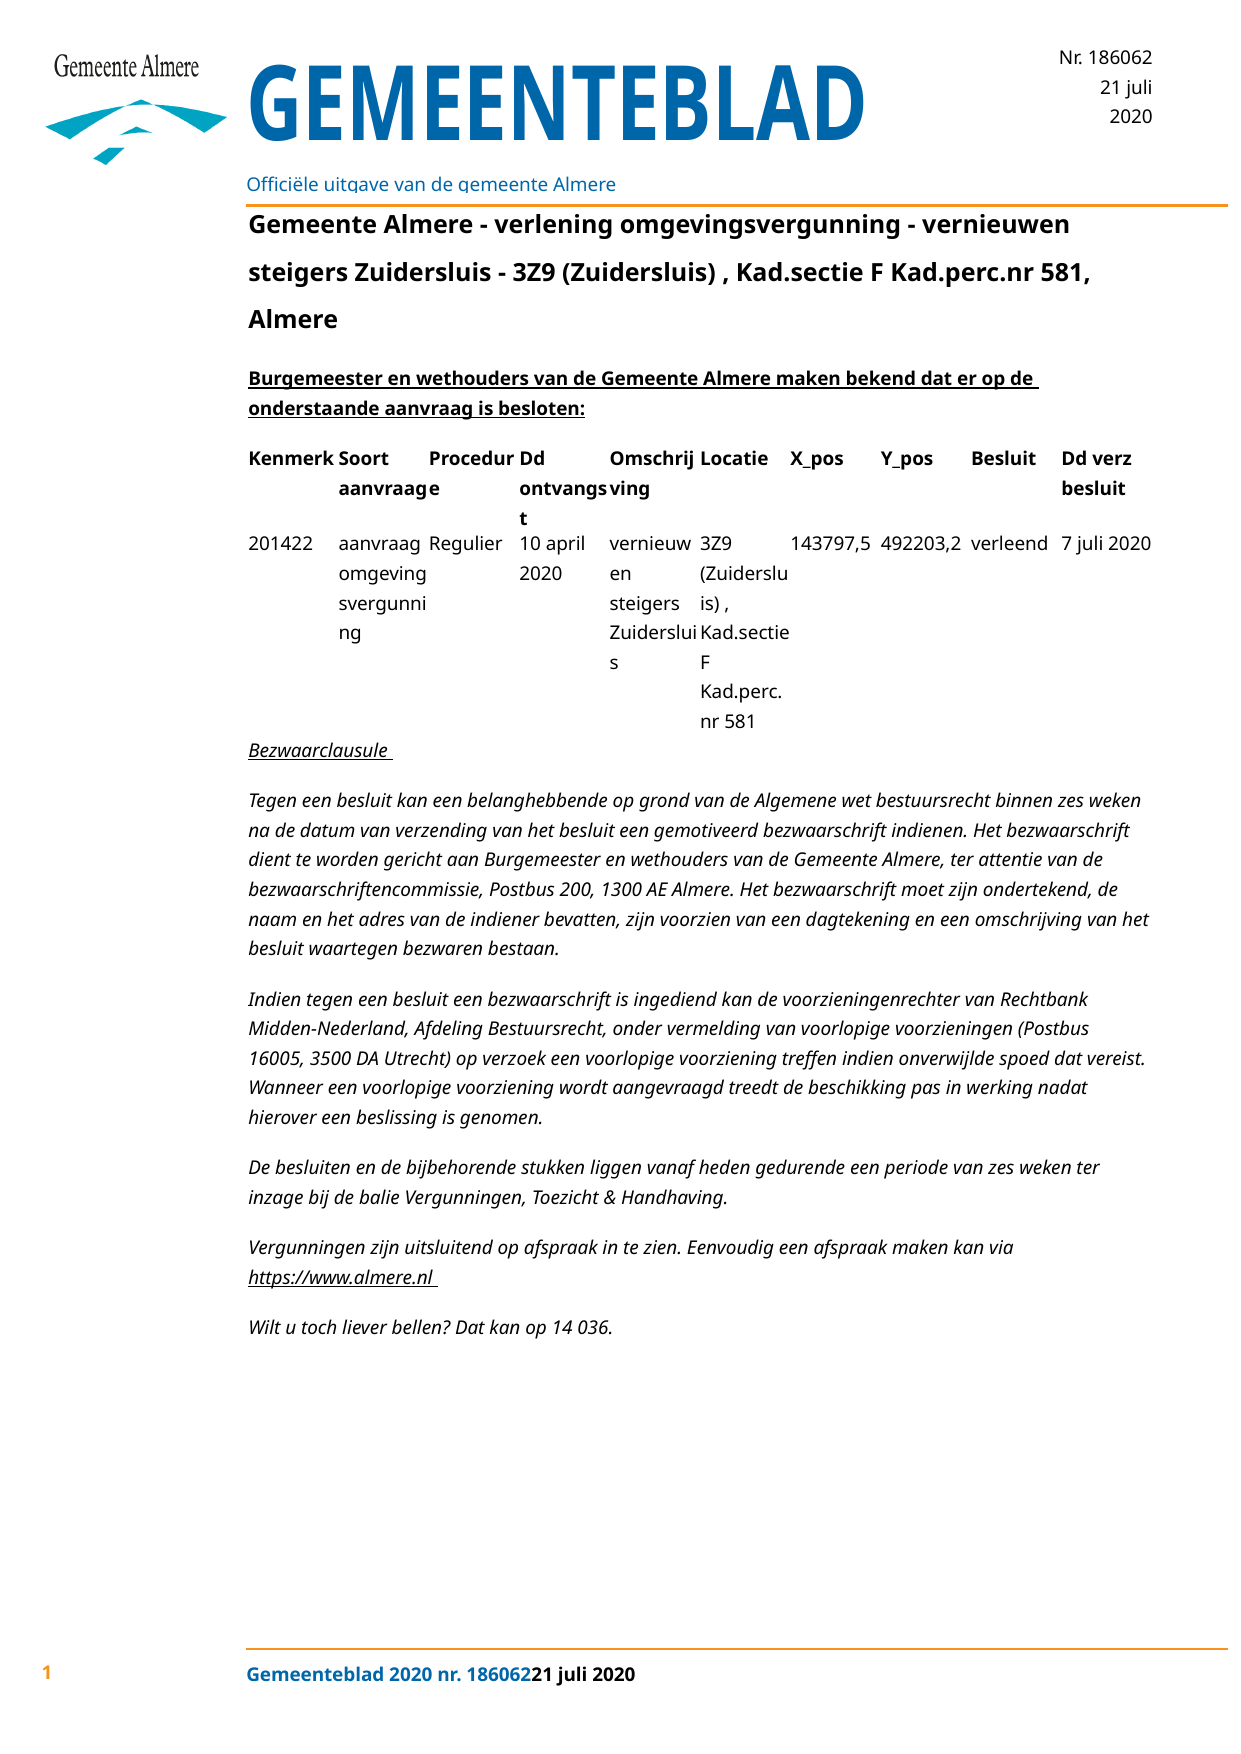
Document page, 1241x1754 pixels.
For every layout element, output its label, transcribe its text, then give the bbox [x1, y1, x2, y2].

text Tegen een besluit kan een belanghebbende op grond van de Algemene wet bestuursrecht binnen zes weken na de datum van verzending van het besluit een gemotiveerd bezwaarschrift indienen. Het bezwaarschrift dient te worden gericht aan Burgemeester en wethouders van de Gemeente Almere, ter attentie van de bezwaarschriftencommissie, Postbus 200, 1300 AE Almere. Het bezwaarschrift moet zijn ondertekend, de naam en het adres van de indiener bevatten, zijn voorzien van een dagtekening en een omschrijving van het besluit waartegen bezwaren bestaan. [248, 787, 1152, 961]
table_header Locatie [700, 446, 790, 531]
table_header X_pos [790, 446, 881, 531]
table_header Y_pos [881, 446, 971, 531]
table_header Omschrijving [609, 446, 700, 531]
text Wilt u toch liever bellen? Dat kan op 14 036. [248, 1314, 1152, 1340]
table_cell aanvraag omgevingsvergunning [338, 531, 429, 734]
table_header Dd verz besluit [1061, 446, 1152, 531]
table_cell 201422 [248, 531, 338, 734]
text Bezwaarclausule [248, 737, 1152, 763]
table_cell Regulier [429, 531, 519, 734]
table_header Procedure [429, 446, 519, 531]
table_header Soort aanvraag [338, 446, 429, 531]
table_cell 3Z9 (Zuidersluis) , Kad.sectie F Kad.perc.nr 581 [700, 531, 790, 734]
table_cell 7 juli 2020 [1061, 531, 1152, 734]
text De besluiten en de bijbehorende stukken liggen vanaf heden gedurende een periode van zes weken ter inzage bij de balie Vergunningen, Toezicht & Handhaving. [248, 1154, 1152, 1210]
table_cell 143797,5 [790, 531, 881, 734]
table_header Dd ontvangst [519, 446, 609, 531]
picture [41, 47, 231, 172]
text Burgemeester en wethouders van de Gemeente Almere maken bekend dat er op de onderstaande aanvraag is besloten: [248, 366, 1152, 421]
table_cell vernieuwen steigers Zuidersluis [609, 531, 700, 734]
table_cell 492203,2 [881, 531, 971, 734]
table_header Besluit [971, 446, 1061, 531]
text Indien tegen een besluit een bezwaarschrift is ingediend kan de voorzieningenrechter van Rechtbank Midden-Nederland, Afdeling Bestuursrecht, onder vermelding van voorlopige voorzieningen (Postbus 16005, 3500 DA Utrecht) op verzoek een voorlopige voorziening treffen indien onverwijlde spoed dat vereist. Wanneer een voorlopige voorziening wordt aangevraagd treedt de beschikking pas in werking nadat hierover een beslissing is genomen. [248, 986, 1152, 1130]
table_cell verleend [971, 531, 1061, 734]
text Vergunningen zijn uitsluitend op afspraak in te zien. Eenvoudig een afspraak maken kan via https://www.almere.nl [248, 1234, 1152, 1290]
table_cell 10 april 2020 [519, 531, 609, 734]
table_header Kenmerk [248, 446, 338, 531]
text Gemeente Almere - verlening omgevingsvergunning - vernieuwen steigers Zuidersluis - 3Z9 (Zuidersluis) , Kad.sectie F Kad.perc.nr 581, Almere [248, 207, 1152, 336]
